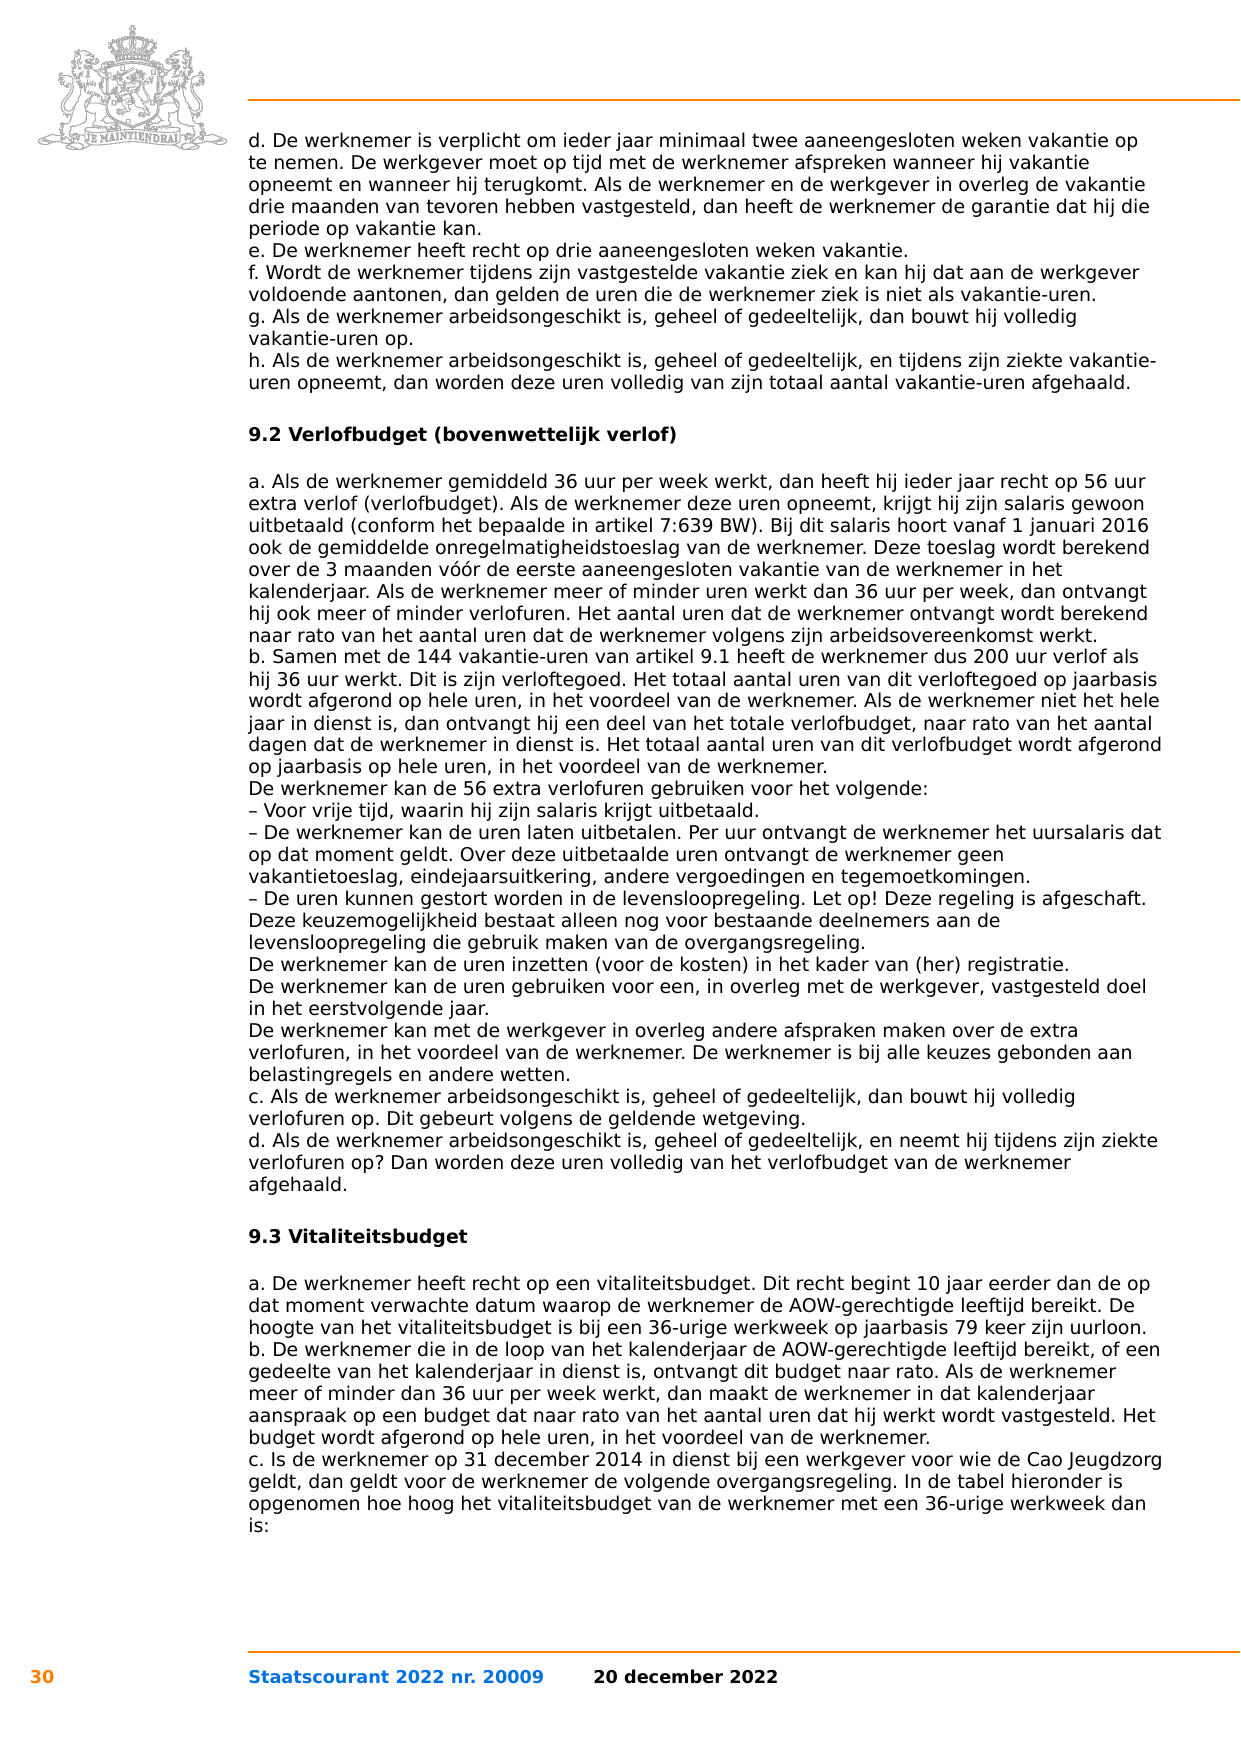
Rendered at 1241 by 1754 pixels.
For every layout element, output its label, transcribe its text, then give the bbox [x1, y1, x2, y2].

text f. Wordt de werknemer tijdens zijn vastgestelde vakantie ziek en kan hij dat aan de werkgever voldoende aantonen, dan gelden de uren die de werknemer ziek is niet als vakantie-uren. [248, 262, 1163, 306]
text De werknemer kan de uren inzetten (voor de kosten) in het kader van (her) registratie. [248, 954, 1163, 976]
text c. Is de werknemer op 31 december 2014 in dienst bij een werkgever voor wie de Cao Jeugdzorg geldt, dan geldt voor de werknemer de volgende overgangsregeling. In de tabel hieronder is opgenomen hoe hoog het vitaliteitsbudget van de werknemer met een 36-urige werkweek dan is: [248, 1449, 1163, 1537]
text De werknemer kan de uren gebruiken voor een, in overleg met de werkgever, vastgesteld doel in het eerstvolgende jaar. [248, 976, 1163, 1020]
text d. De werknemer is verplicht om ieder jaar minimaal twee aaneengesloten weken vakantie op te nemen. De werkgever moet op tijd met de werknemer afspreken wanneer hij vakantie opneemt en wanneer hij terugkomt. Als de werknemer en de werkgever in overleg de vakantie drie maanden van tevoren hebben vastgesteld, dan heeft de werknemer de garantie dat hij die periode op vakantie kan. [248, 130, 1163, 240]
text b. De werknemer die in de loop van het kalenderjaar de AOW-gerechtigde leeftijd bereikt, of een gedeelte van het kalenderjaar in dienst is, ontvangt dit budget naar rato. Als de werknemer meer of minder dan 36 uur per week werkt, dan maakt de werknemer in dat kalenderjaar aanspraak op een budget dat naar rato van het aantal uren dat hij werkt wordt vastgesteld. Het budget wordt afgerond op hele uren, in het voordeel van de werknemer. [248, 1339, 1163, 1449]
text De werknemer kan de 56 extra verlofuren gebruiken voor het volgende: [248, 778, 1163, 800]
text – De werknemer kan de uren laten uitbetalen. Per uur ontvangt de werknemer het uursalaris dat op dat moment geldt. Over deze uitbetaalde uren ontvangt de werknemer geen vakantietoeslag, eindejaarsuitkering, andere vergoedingen en tegemoetkomingen. [248, 822, 1163, 888]
text b. Samen met de 144 vakantie-uren van artikel 9.1 heeft de werknemer dus 200 uur verlof als hij 36 uur werkt. Dit is zijn verloftegoed. Het totaal aantal uren van dit verloftegoed op jaarbasis wordt afgerond op hele uren, in het voordeel van de werknemer. Als de werknemer niet het hele jaar in dienst is, dan ontvangt hij een deel van het totale verlofbudget, naar rato van het aantal dagen dat de werknemer in dienst is. Het totaal aantal uren van dit verlofbudget wordt afgerond op jaarbasis op hele uren, in het voordeel van de werknemer. [248, 646, 1163, 778]
text c. Als de werknemer arbeidsongeschikt is, geheel of gedeeltelijk, dan bouwt hij volledig verlofuren op. Dit gebeurt volgens de geldende wetgeving. [248, 1086, 1163, 1130]
text a. Als de werknemer gemiddeld 36 uur per week werkt, dan heeft hij ieder jaar recht op 56 uur extra verlof (verlofbudget). Als de werknemer deze uren opneemt, krijgt hij zijn salaris gewoon uitbetaald (conform het bepaalde in artikel 7:639 BW). Bij dit salaris hoort vanaf 1 januari 2016 ook de gemiddelde onregelmatigheidstoeslag van de werknemer. Deze toeslag wordt berekend over de 3 maanden vóór de eerste aaneengesloten vakantie van de werknemer in het kalenderjaar. Als de werknemer meer of minder uren werkt dan 36 uur per week, dan ontvangt hij ook meer of minder verlofuren. Het aantal uren dat de werknemer ontvangt wordt berekend naar rato van het aantal uren dat de werknemer volgens zijn arbeidsovereenkomst werkt. [248, 471, 1163, 646]
text g. Als de werknemer arbeidsongeschikt is, geheel of gedeeltelijk, dan bouwt hij volledig vakantie-uren op. [248, 306, 1163, 350]
text e. De werknemer heeft recht op drie aaneengesloten weken vakantie. [248, 240, 1163, 262]
subtitle 9.3 Vitaliteitsbudget [248, 1226, 1163, 1248]
text – De uren kunnen gestort worden in de levensloopregeling. Let op! Deze regeling is afgeschaft. Deze keuzemogelijkheid bestaat alleen nog voor bestaande deelnemers aan de levensloopregeling die gebruik maken van de overgangsregeling. [248, 888, 1163, 954]
text a. De werknemer heeft recht op een vitaliteitsbudget. Dit recht begint 10 jaar eerder dan de op dat moment verwachte datum waarop de werknemer de AOW-gerechtigde leeftijd bereikt. De hoogte van het vitaliteitsbudget is bij een 36-urige werkweek op jaarbasis 79 keer zijn uurloon. [248, 1273, 1163, 1339]
picture [38, 25, 227, 150]
text h. Als de werknemer arbeidsongeschikt is, geheel of gedeeltelijk, en tijdens zijn ziekte vakantie-uren opneemt, dan worden deze uren volledig van zijn totaal aantal vakantie-uren afgehaald. [248, 350, 1163, 394]
subtitle 9.2 Verlofbudget (bovenwettelijk verlof) [248, 424, 1163, 446]
text De werknemer kan met de werkgever in overleg andere afspraken maken over de extra verlofuren, in het voordeel van de werknemer. De werknemer is bij alle keuzes gebonden aan belastingregels en andere wetten. [248, 1020, 1163, 1086]
text d. Als de werknemer arbeidsongeschikt is, geheel of gedeeltelijk, en neemt hij tijdens zijn ziekte verlofuren op? Dan worden deze uren volledig van het verlofbudget van de werknemer afgehaald. [248, 1130, 1163, 1196]
text – Voor vrije tijd, waarin hij zijn salaris krijgt uitbetaald. [248, 800, 1163, 822]
